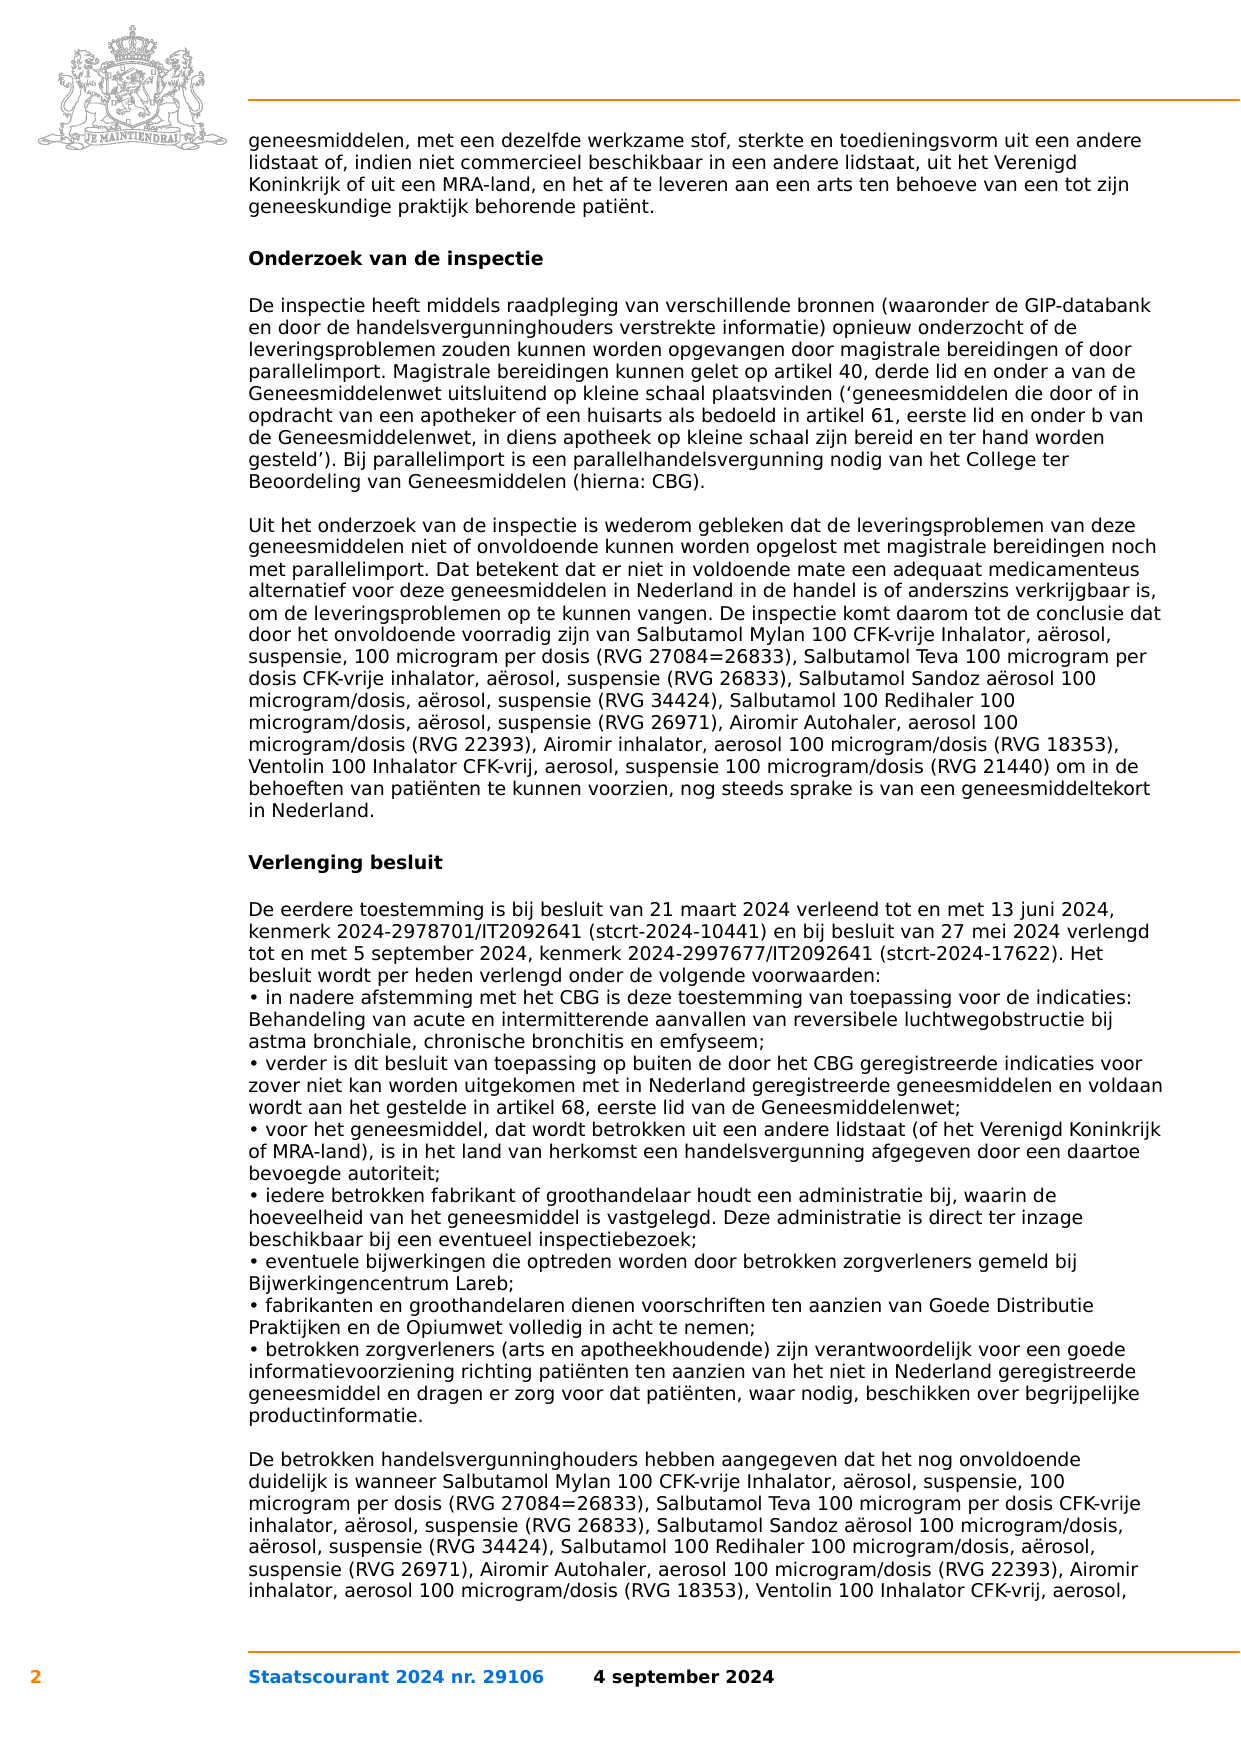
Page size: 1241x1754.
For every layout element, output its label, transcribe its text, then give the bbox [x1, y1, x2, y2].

text • betrokken zorgverleners (arts en apotheekhoudende) zijn verantwoordelijk voor een goede informatievoorziening richting patiënten ten aanzien van het niet in Nederland geregistreerde geneesmiddel en dragen er zorg voor dat patiënten, waar nodig, beschikken over begrijpelijke productinformatie. [248, 1339, 1163, 1427]
subtitle Onderzoek van de inspectie [248, 248, 1163, 270]
text • fabrikanten en groothandelaren dienen voorschriften ten aanzien van Goede Distributie Praktijken en de Opiumwet volledig in acht te nemen; [248, 1295, 1163, 1339]
text Uit het onderzoek van de inspectie is wederom gebleken dat de leveringsproblemen van deze geneesmiddelen niet of onvoldoende kunnen worden opgelost met magistrale bereidingen noch met parallelimport. Dat betekent dat er niet in voldoende mate een adequaat medicamenteus alternatief voor deze geneesmiddelen in Nederland in de handel is of anderszins verkrijgbaar is, om de leveringsproblemen op te kunnen vangen. De inspectie komt daarom tot de conclusie dat door het onvoldoende voorradig zijn van Salbutamol Mylan 100 CFK-vrije Inhalator, aërosol, suspensie, 100 microgram per dosis (RVG 27084=26833), Salbutamol Teva 100 microgram per dosis CFK-vrije inhalator, aërosol, suspensie (RVG 26833), Salbutamol Sandoz aërosol 100 microgram/dosis, aërosol, suspensie (RVG 34424), Salbutamol 100 Redihaler 100 microgram/dosis, aërosol, suspensie (RVG 26971), Airomir Autohaler, aerosol 100 microgram/dosis (RVG 22393), Airomir inhalator, aerosol 100 microgram/dosis (RVG 18353), Ventolin 100 Inhalator CFK-vrij, aerosol, suspensie 100 microgram/dosis (RVG 21440) om in de behoeften van patiënten te kunnen voorzien, nog steeds sprake is van een geneesmiddeltekort in Nederland. [248, 514, 1163, 822]
picture [38, 25, 227, 150]
text • in nadere afstemming met het CBG is deze toestemming van toepassing voor de indicaties: Behandeling van acute en intermitterende aanvallen van reversibele luchtwegobstructie bij astma bronchiale, chronische bronchitis en emfyseem; [248, 987, 1163, 1053]
subtitle Verlenging besluit [248, 852, 1163, 874]
text De eerdere toestemming is bij besluit van 21 maart 2024 verleend tot en met 13 juni 2024, kenmerk 2024-2978701/IT2092641 (stcrt-2024-10441) en bij besluit van 27 mei 2024 verlengd tot en met 5 september 2024, kenmerk 2024-2997677/IT2092641 (stcrt-2024-17622). Het besluit wordt per heden verlengd onder de volgende voorwaarden: [248, 899, 1163, 987]
text De inspectie heeft middels raadpleging van verschillende bronnen (waaronder de GIP-databank en door de handelsvergunninghouders verstrekte informatie) opnieuw onderzocht of de leveringsproblemen zouden kunnen worden opgevangen door magistrale bereidingen of door parallelimport. Magistrale bereidingen kunnen gelet op artikel 40, derde lid en onder a van de Geneesmiddelenwet uitsluitend op kleine schaal plaatsvinden (‘geneesmiddelen die door of in opdracht van een apotheker of een huisarts als bedoeld in artikel 61, eerste lid en onder b van de Geneesmiddelenwet, in diens apotheek op kleine schaal zijn bereid en ter hand worden gesteld’). Bij parallelimport is een parallelhandelsvergunning nodig van het College ter Beoordeling van Geneesmiddelen (hierna: CBG). [248, 295, 1163, 493]
text De betrokken handelsvergunninghouders hebben aangegeven dat het nog onvoldoende duidelijk is wanneer Salbutamol Mylan 100 CFK-vrije Inhalator, aërosol, suspensie, 100 microgram per dosis (RVG 27084=26833), Salbutamol Teva 100 microgram per dosis CFK-vrije inhalator, aërosol, suspensie (RVG 26833), Salbutamol Sandoz aërosol 100 microgram/dosis, aërosol, suspensie (RVG 34424), Salbutamol 100 Redihaler 100 microgram/dosis, aërosol, suspensie (RVG 26971), Airomir Autohaler, aerosol 100 microgram/dosis (RVG 22393), Airomir inhalator, aerosol 100 microgram/dosis (RVG 18353), Ventolin 100 Inhalator CFK-vrij, aerosol, [248, 1448, 1163, 1602]
text geneesmiddelen, met een dezelfde werkzame stof, sterkte en toedieningsvorm uit een andere lidstaat of, indien niet commercieel beschikbaar in een andere lidstaat, uit het Verenigd Koninkrijk of uit een MRA-land, en het af te leveren aan een arts ten behoeve van een tot zijn geneeskundige praktijk behorende patiënt. [248, 130, 1163, 218]
text • verder is dit besluit van toepassing op buiten de door het CBG geregistreerde indicaties voor zover niet kan worden uitgekomen met in Nederland geregistreerde geneesmiddelen en voldaan wordt aan het gestelde in artikel 68, eerste lid van de Geneesmiddelenwet; [248, 1053, 1163, 1119]
text • iedere betrokken fabrikant of groothandelaar houdt een administratie bij, waarin de hoeveelheid van het geneesmiddel is vastgelegd. Deze administratie is direct ter inzage beschikbaar bij een eventueel inspectiebezoek; [248, 1185, 1163, 1251]
text • eventuele bijwerkingen die optreden worden door betrokken zorgverleners gemeld bij Bijwerkingencentrum Lareb; [248, 1251, 1163, 1295]
text • voor het geneesmiddel, dat wordt betrokken uit een andere lidstaat (of het Verenigd Koninkrijk of MRA-land), is in het land van herkomst een handelsvergunning afgegeven door een daartoe bevoegde autoriteit; [248, 1119, 1163, 1185]
